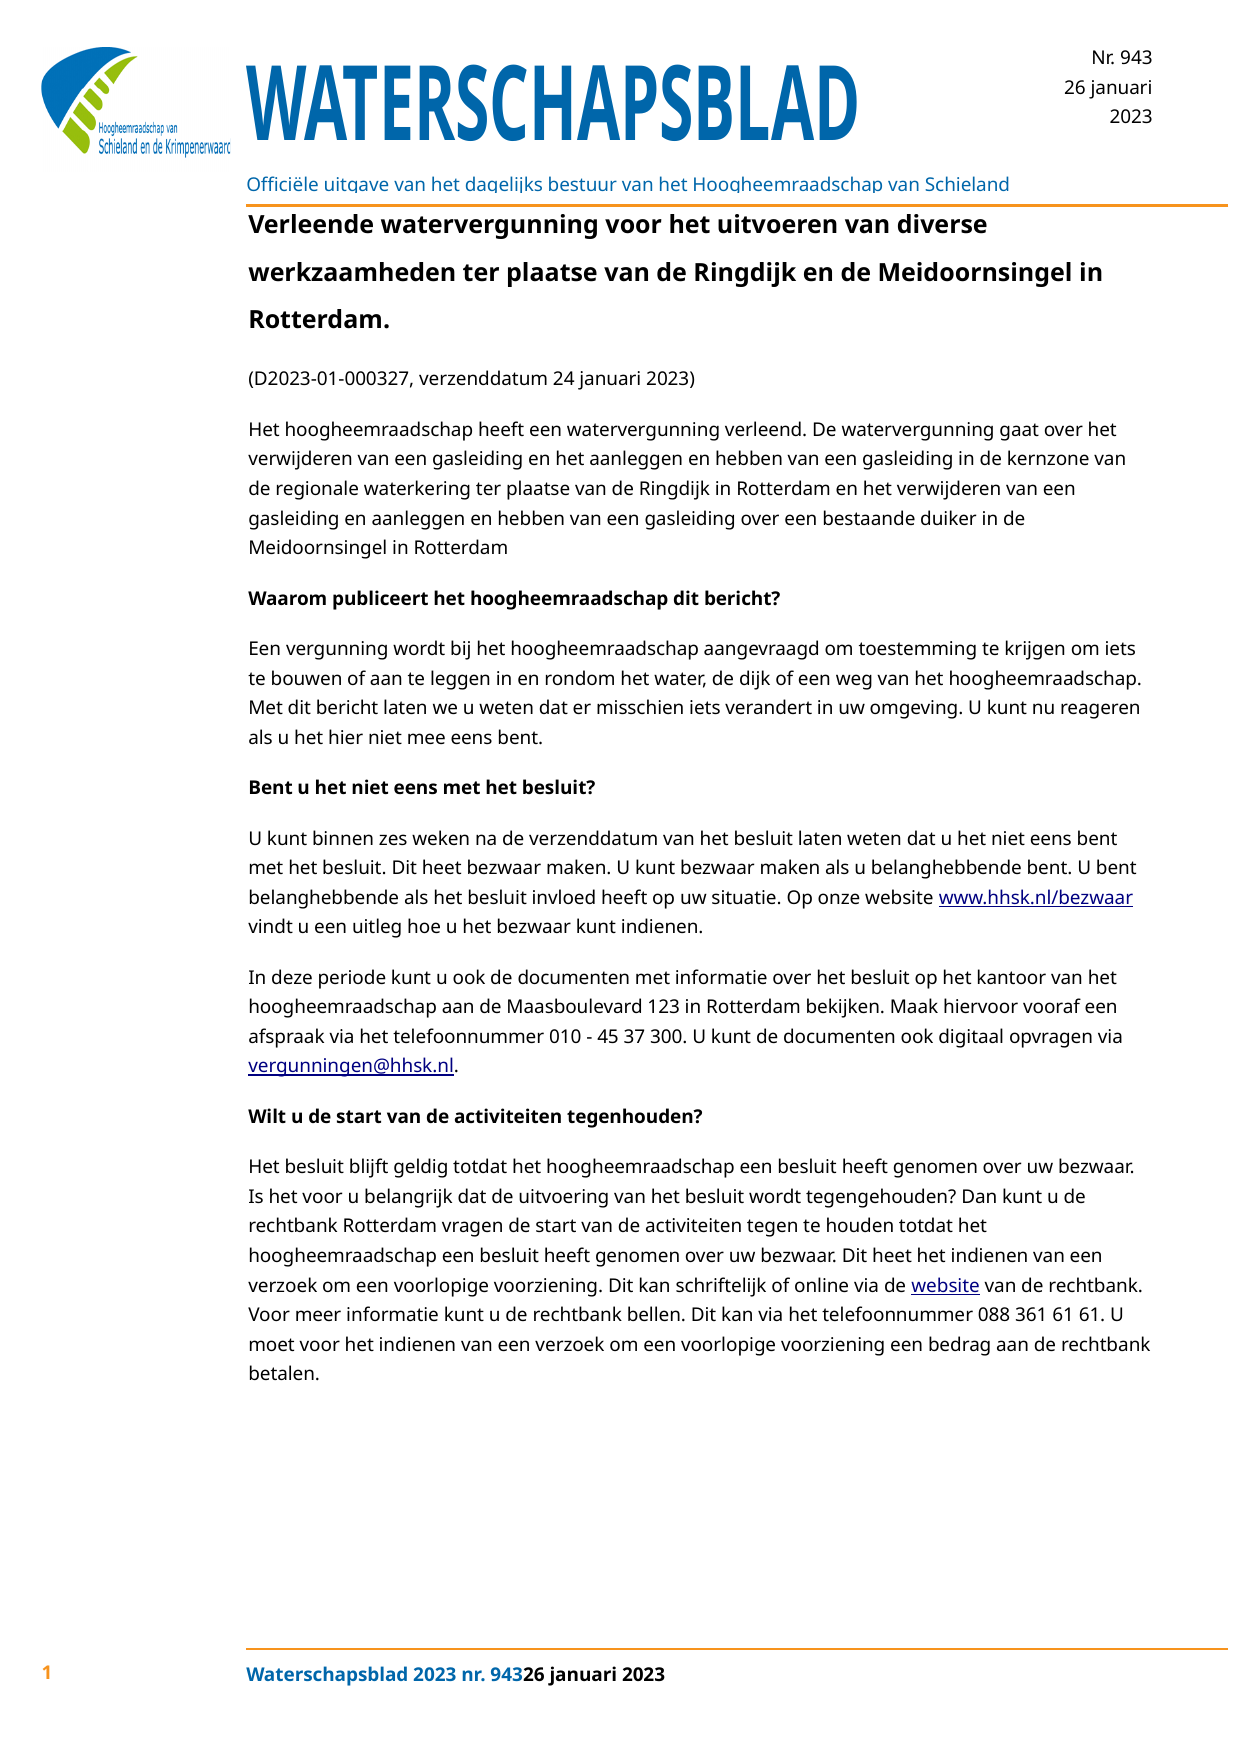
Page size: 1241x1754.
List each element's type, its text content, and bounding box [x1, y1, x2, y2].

text Het hoogheemraadschap heeft een watervergunning verleend. De watervergunning gaat over het verwijderen van een gasleiding en het aanleggen en hebben van een gasleiding in de kernzone van de regionale waterkering ter plaatse van de Ringdijk in Rotterdam en het verwijderen van een gasleiding en aanleggen en hebben van een gasleiding over een bestaande duiker in de Meidoornsingel in Rotterdam [248, 416, 1152, 560]
text Waarom publiceert het hoogheemraadschap dit bericht? [248, 585, 1152, 610]
text In deze periode kunt u ook de documenten met informatie over het besluit op het kantoor van het hoogheemraadschap aan de Maasboulevard 123 in Rotterdam bekijken. Maak hiervoor vooraf een afspraak via het telefoonnummer 010 - 45 37 300. U kunt de documenten ook digitaal opvragen via vergunningen@hhsk.nl. [248, 964, 1152, 1078]
text Verleende watervergunning voor het uitvoeren van diverse werkzaamheden ter plaatse van de Ringdijk en de Meidoornsingel in Rotterdam. [248, 207, 1152, 336]
text Bent u het niet eens met het besluit? [248, 774, 1152, 800]
picture [41, 47, 231, 172]
text Wilt u de start van de activiteiten tegenhouden? [248, 1103, 1152, 1129]
text U kunt binnen zes weken na de verzenddatum van het besluit laten weten dat u het niet eens bent met het besluit. Dit heet bezwaar maken. U kunt bezwaar maken als u belanghebbende bent. U bent belanghebbende als het besluit invloed heeft op uw situatie. Op onze website www.hhsk.nl/bezwaar vindt u een uitleg hoe u het bezwaar kunt indienen. [248, 825, 1152, 939]
text Het besluit blijft geldig totdat het hoogheemraadschap een besluit heeft genomen over uw bezwaar. Is het voor u belangrijk dat de uitvoering van het besluit wordt tegengehouden? Dan kunt u de rechtbank Rotterdam vragen de start van de activiteiten tegen te houden totdat het hoogheemraadschap een besluit heeft genomen over uw bezwaar. Dit heet het indienen van een verzoek om een voorlopige voorziening. Dit kan schriftelijk of online via de website van de rechtbank. Voor meer informatie kunt u de rechtbank bellen. Dit kan via het telefoonnummer 088 361 61 61. U moet voor het indienen van een verzoek om een voorlopige voorziening een bedrag aan de rechtbank betalen. [248, 1153, 1152, 1386]
text Een vergunning wordt bij het hoogheemraadschap aangevraagd om toestemming te krijgen om iets te bouwen of aan te leggen in en rondom het water, de dijk of een weg van het hoogheemraadschap. Met dit bericht laten we u weten dat er misschien iets verandert in uw omgeving. U kunt nu reageren als u het hier niet mee eens bent. [248, 635, 1152, 749]
text (D2023-01-000327, verzenddatum 24 januari 2023) [248, 366, 1152, 391]
